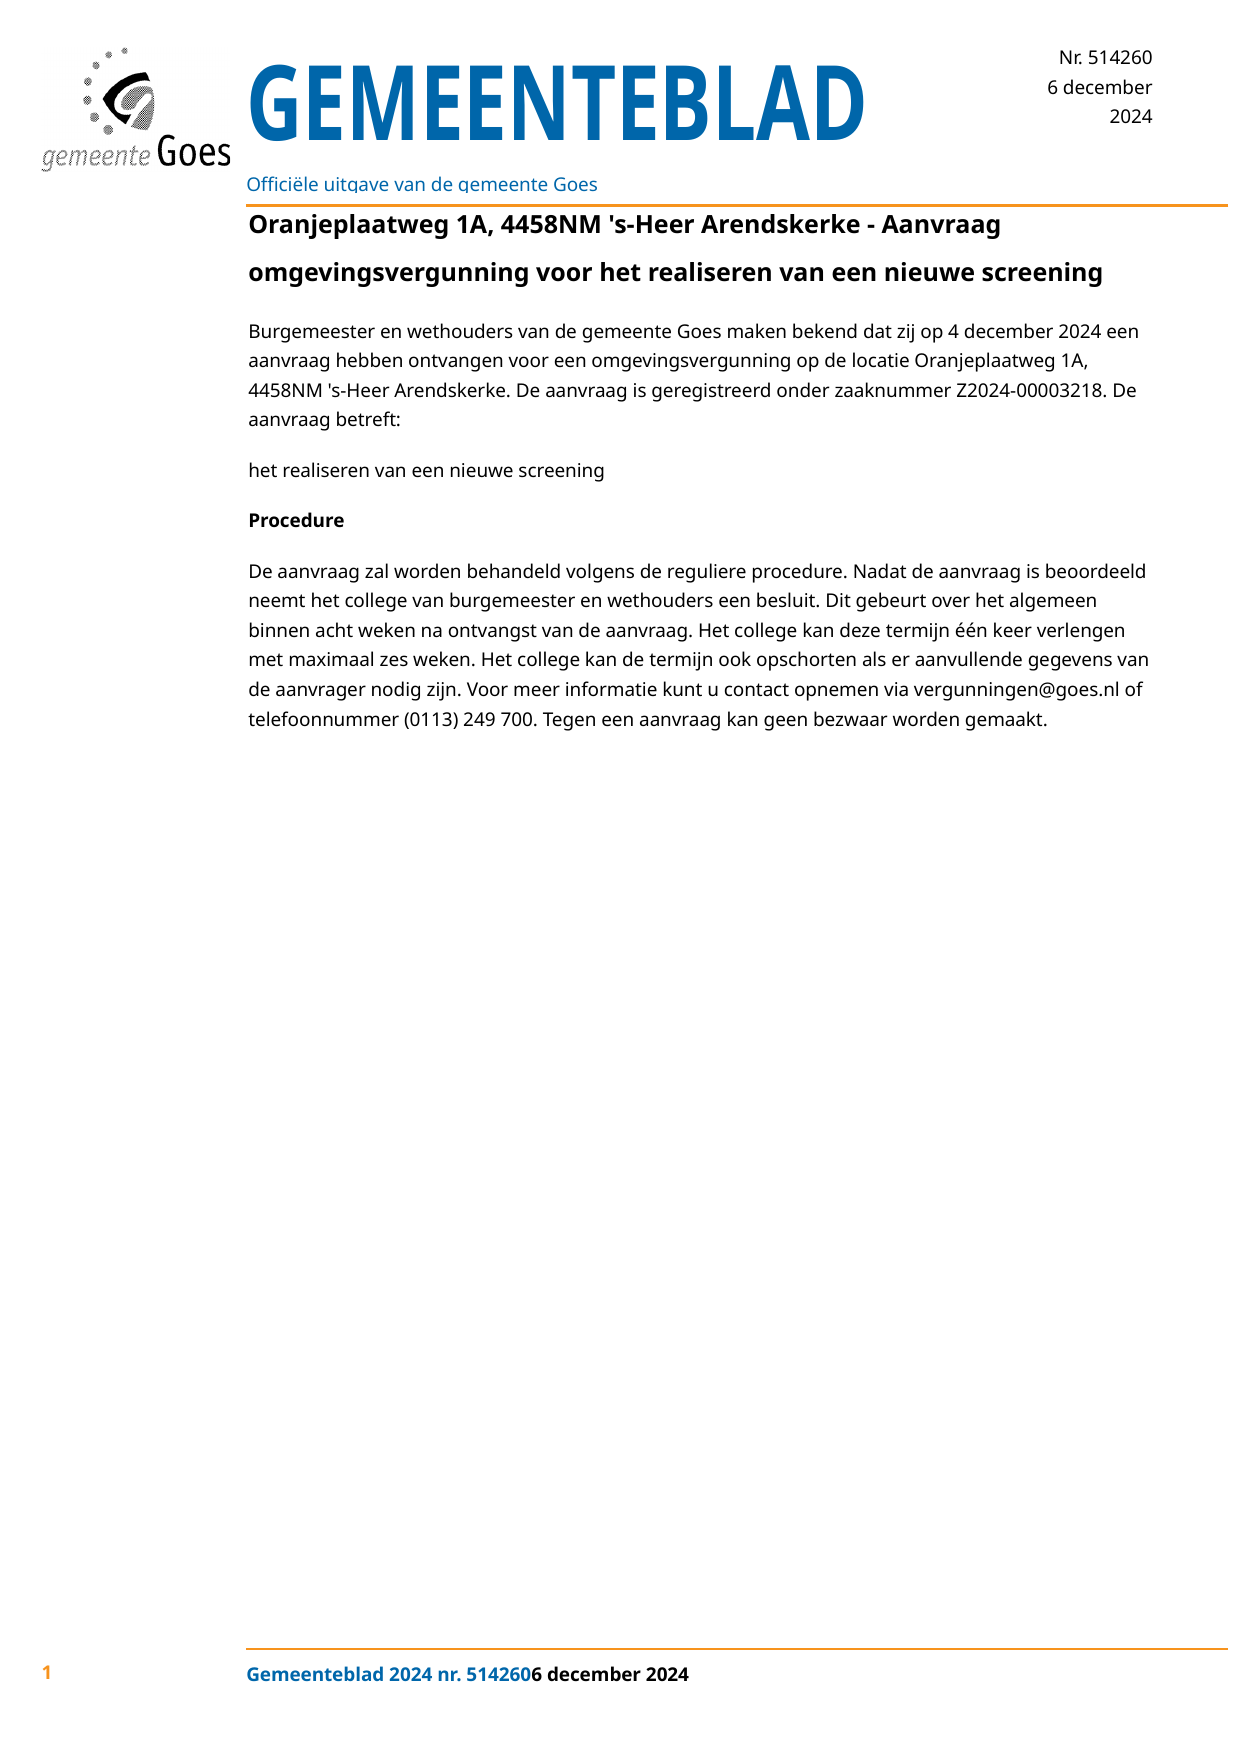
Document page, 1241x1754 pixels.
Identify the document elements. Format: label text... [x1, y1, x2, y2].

text Oranjeplaatweg 1A, 4458NM 's-Heer Arendskerke - Aanvraag omgevingsvergunning voor het realiseren van een nieuwe screening [248, 207, 1152, 288]
text Burgemeester en wethouders van de gemeente Goes maken bekend dat zij op 4 december 2024 een aanvraag hebben ontvangen voor een omgevingsvergunning op de locatie Oranjeplaatweg 1A, 4458NM 's-Heer Arendskerke. De aanvraag is geregistreerd onder zaaknummer Z2024-00003218. De aanvraag betreft: [248, 318, 1152, 432]
picture [41, 47, 231, 172]
text het realiseren van een nieuwe screening [248, 457, 1152, 483]
text De aanvraag zal worden behandeld volgens de reguliere procedure. Nadat de aanvraag is beoordeeld neemt het college van burgemeester en wethouders een besluit. Dit gebeurt over het algemeen binnen acht weken na ontvangst van de aanvraag. Het college kan deze termijn één keer verlengen met maximaal zes weken. Het college kan de termijn ook opschorten als er aanvullende gegevens van de aanvrager nodig zijn. Voor meer informatie kunt u contact opnemen via vergunningen@goes.nl of telefoonnummer (0113) 249 700. Tegen een aanvraag kan geen bezwaar worden gemaakt. [248, 558, 1152, 732]
text Procedure [248, 507, 1152, 533]
